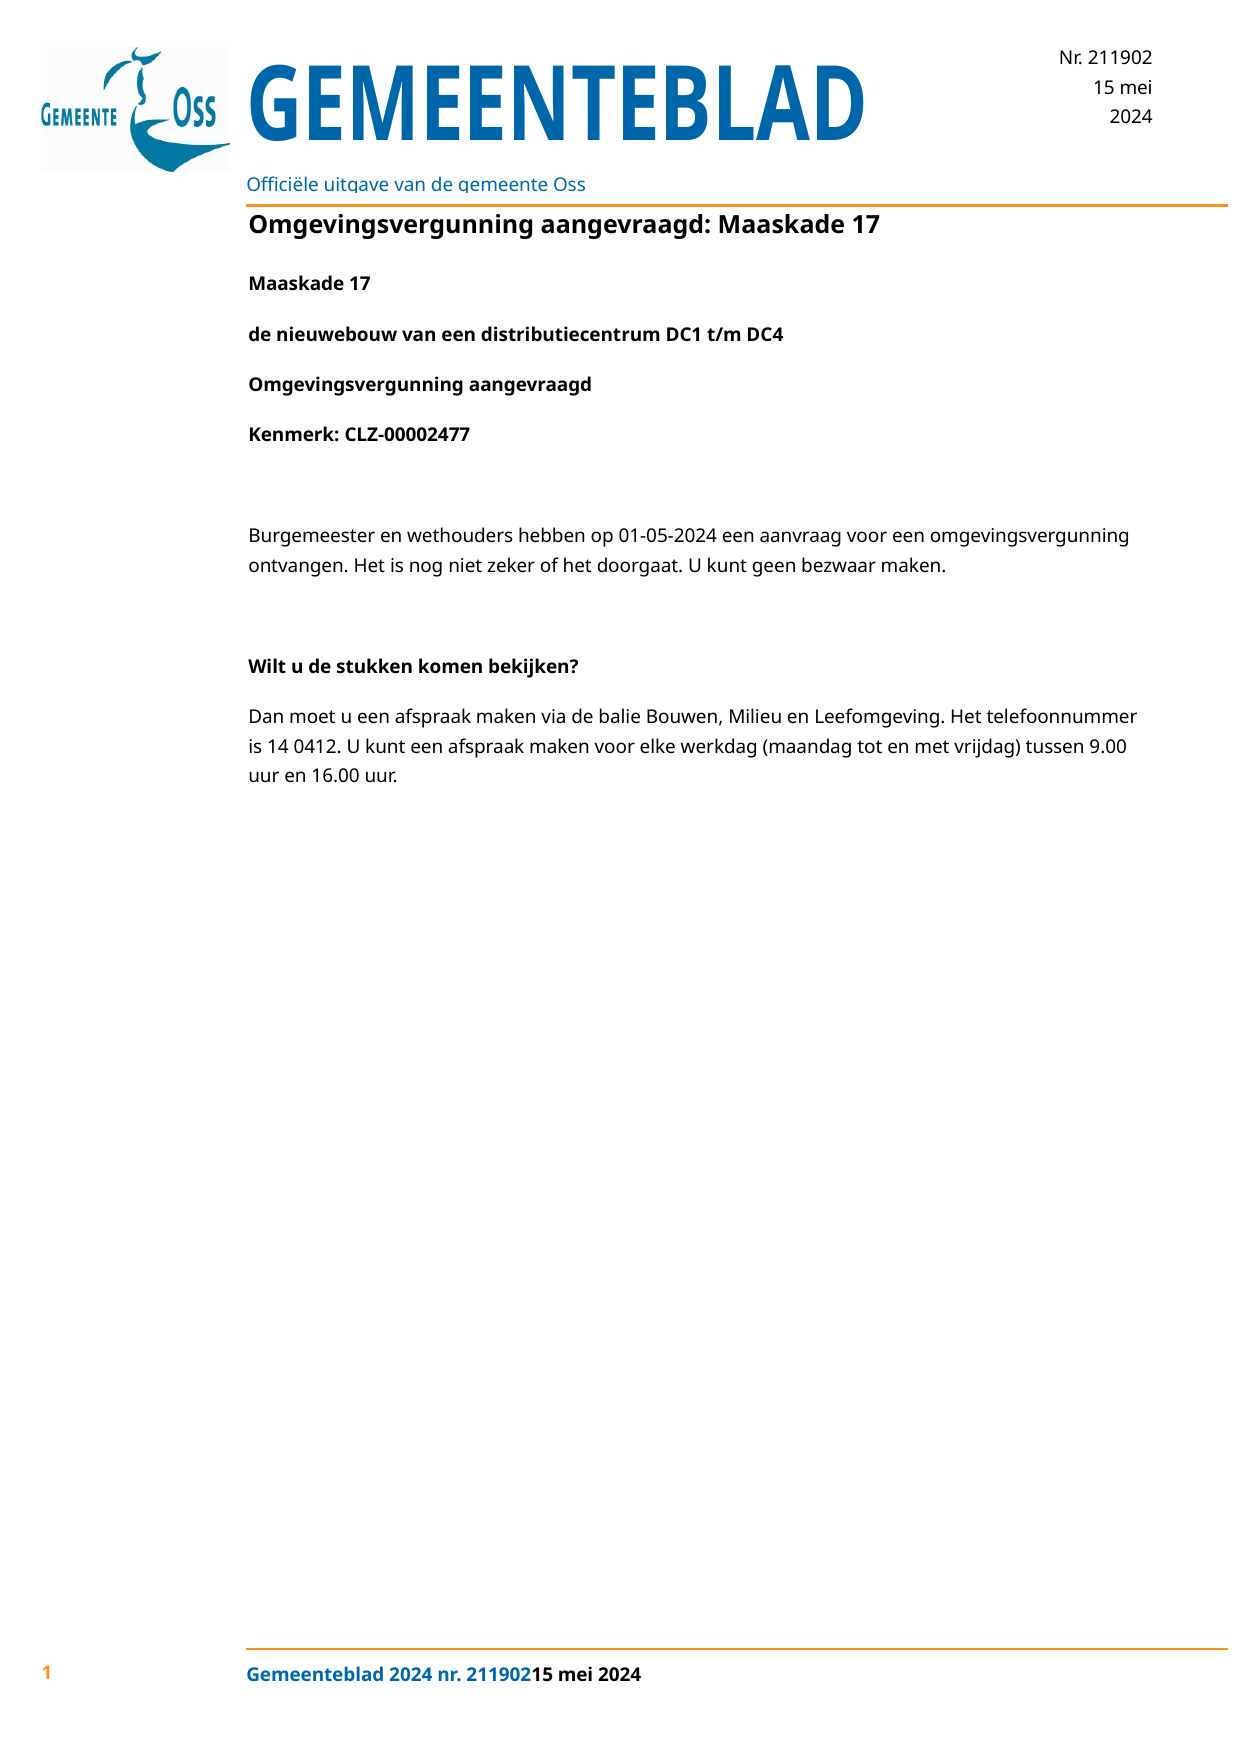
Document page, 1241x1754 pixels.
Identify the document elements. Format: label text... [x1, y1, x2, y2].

text Omgevingsvergunning aangevraagd: Maaskade 17 [248, 207, 1152, 241]
text de nieuwebouw van een distributiecentrum DC1 t/m DC4 [248, 321, 1152, 346]
text Maaskade 17 [248, 270, 1152, 296]
text Wilt u de stukken komen bekijken? [248, 653, 1152, 678]
text Dan moet u een afspraak maken via de balie Bouwen, Milieu en Leefomgeving. Het telefoonnummer is 14 0412. U kunt een afspraak maken voor elke werkdag (maandag tot en met vrijdag) tussen 9.00 uur en 16.00 uur. [248, 703, 1152, 788]
picture [41, 47, 231, 172]
text Kenmerk: CLZ-00002477 [248, 422, 1152, 447]
text Burgemeester en wethouders hebben op 01-05-2024 een aanvraag voor een omgevingsvergunning ontvangen. Het is nog niet zeker of het doorgaat. U kunt geen bezwaar maken. [248, 522, 1152, 578]
text Omgevingsvergunning aangevraagd [248, 371, 1152, 397]
